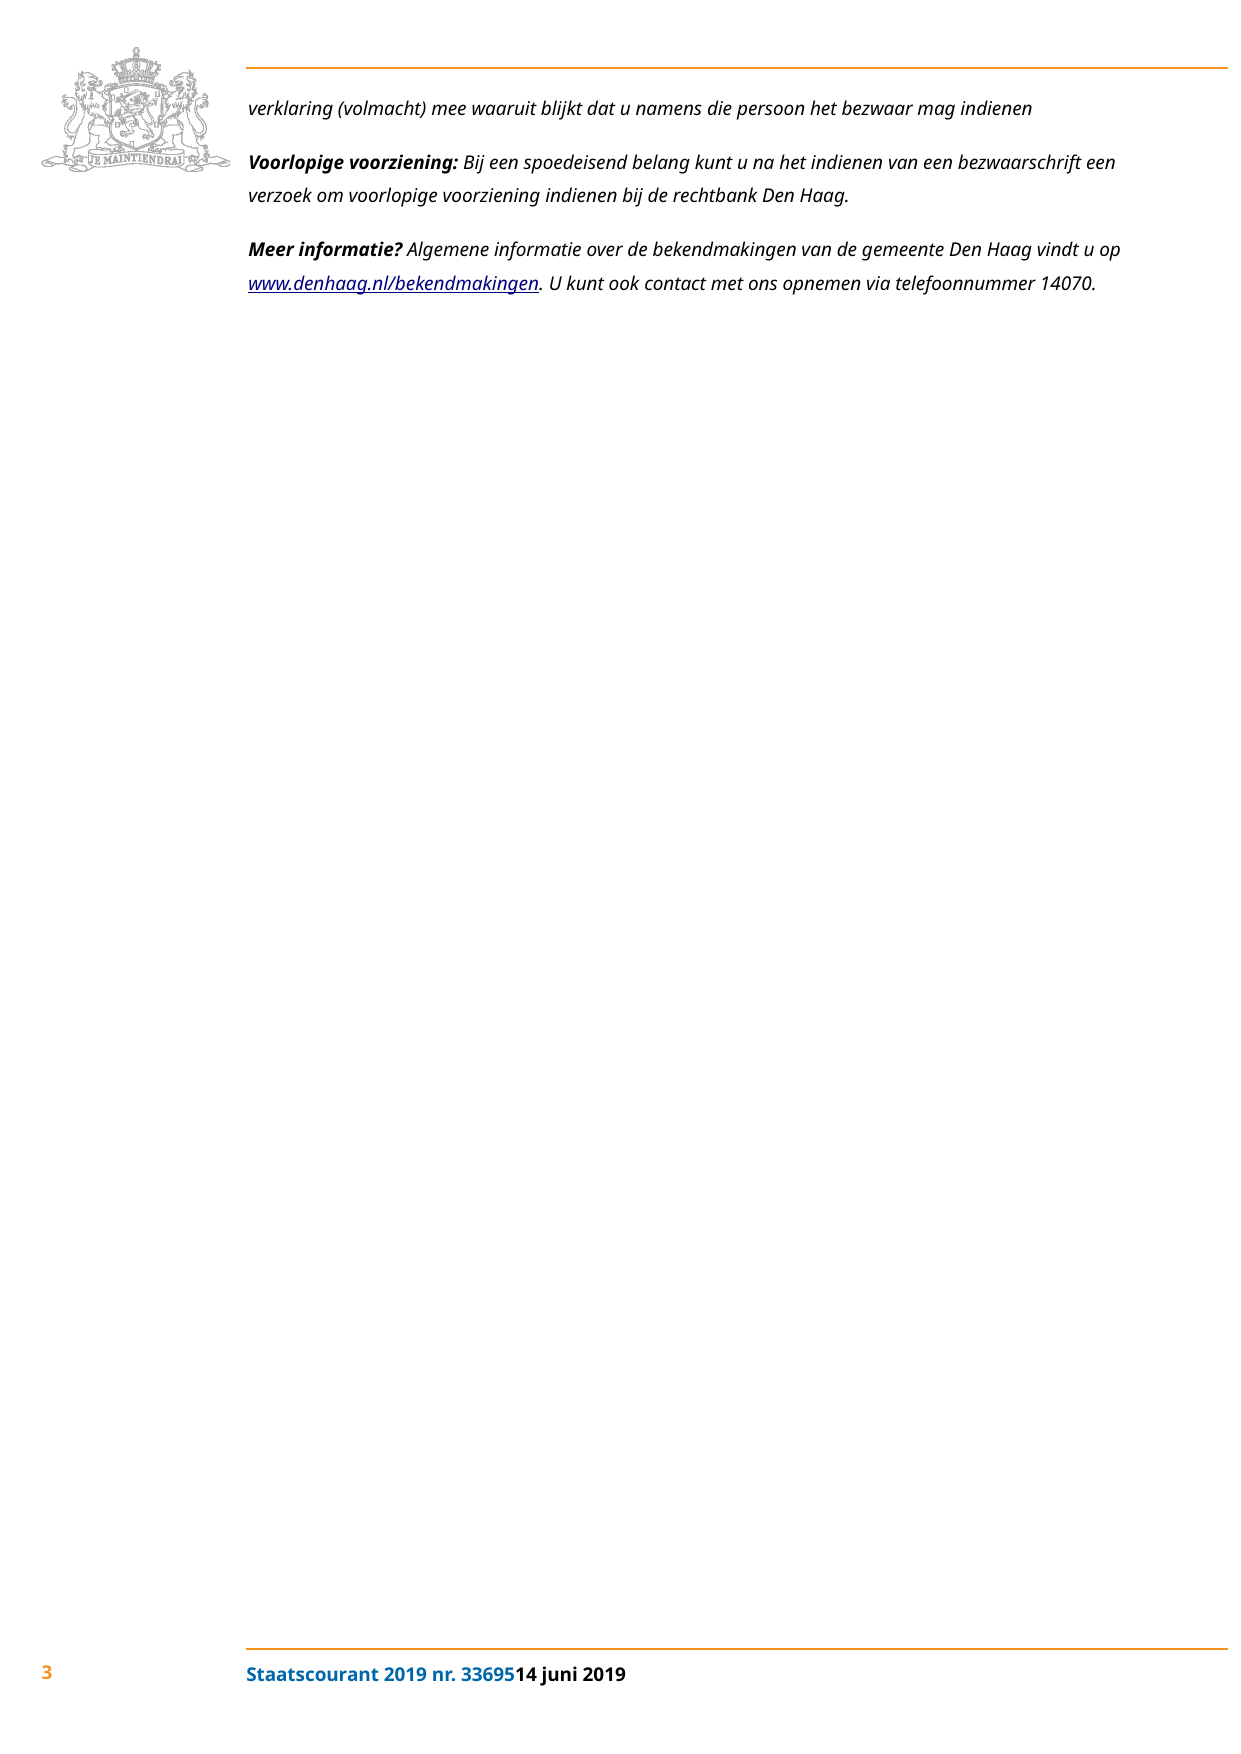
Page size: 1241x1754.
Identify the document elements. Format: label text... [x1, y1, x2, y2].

picture [41, 47, 231, 172]
text Voorlopige voorziening: Bij een spoedeisend belang kunt u na het indienen van een bezwaarschrift een verzoek om voorlopige voorziening indienen bij de rechtbank Den Haag. [248, 149, 1152, 208]
text Meer informatie? Algemene informatie over de bekendmakingen van de gemeente Den Haag vindt u op www.denhaag.nl/bekendmakingen. U kunt ook contact met ons opnemen via telefoonnummer 14070. [248, 236, 1152, 296]
text verklaring (volmacht) mee waaruit blijkt dat u namens die persoon het bezwaar mag indienen [248, 95, 1152, 121]
